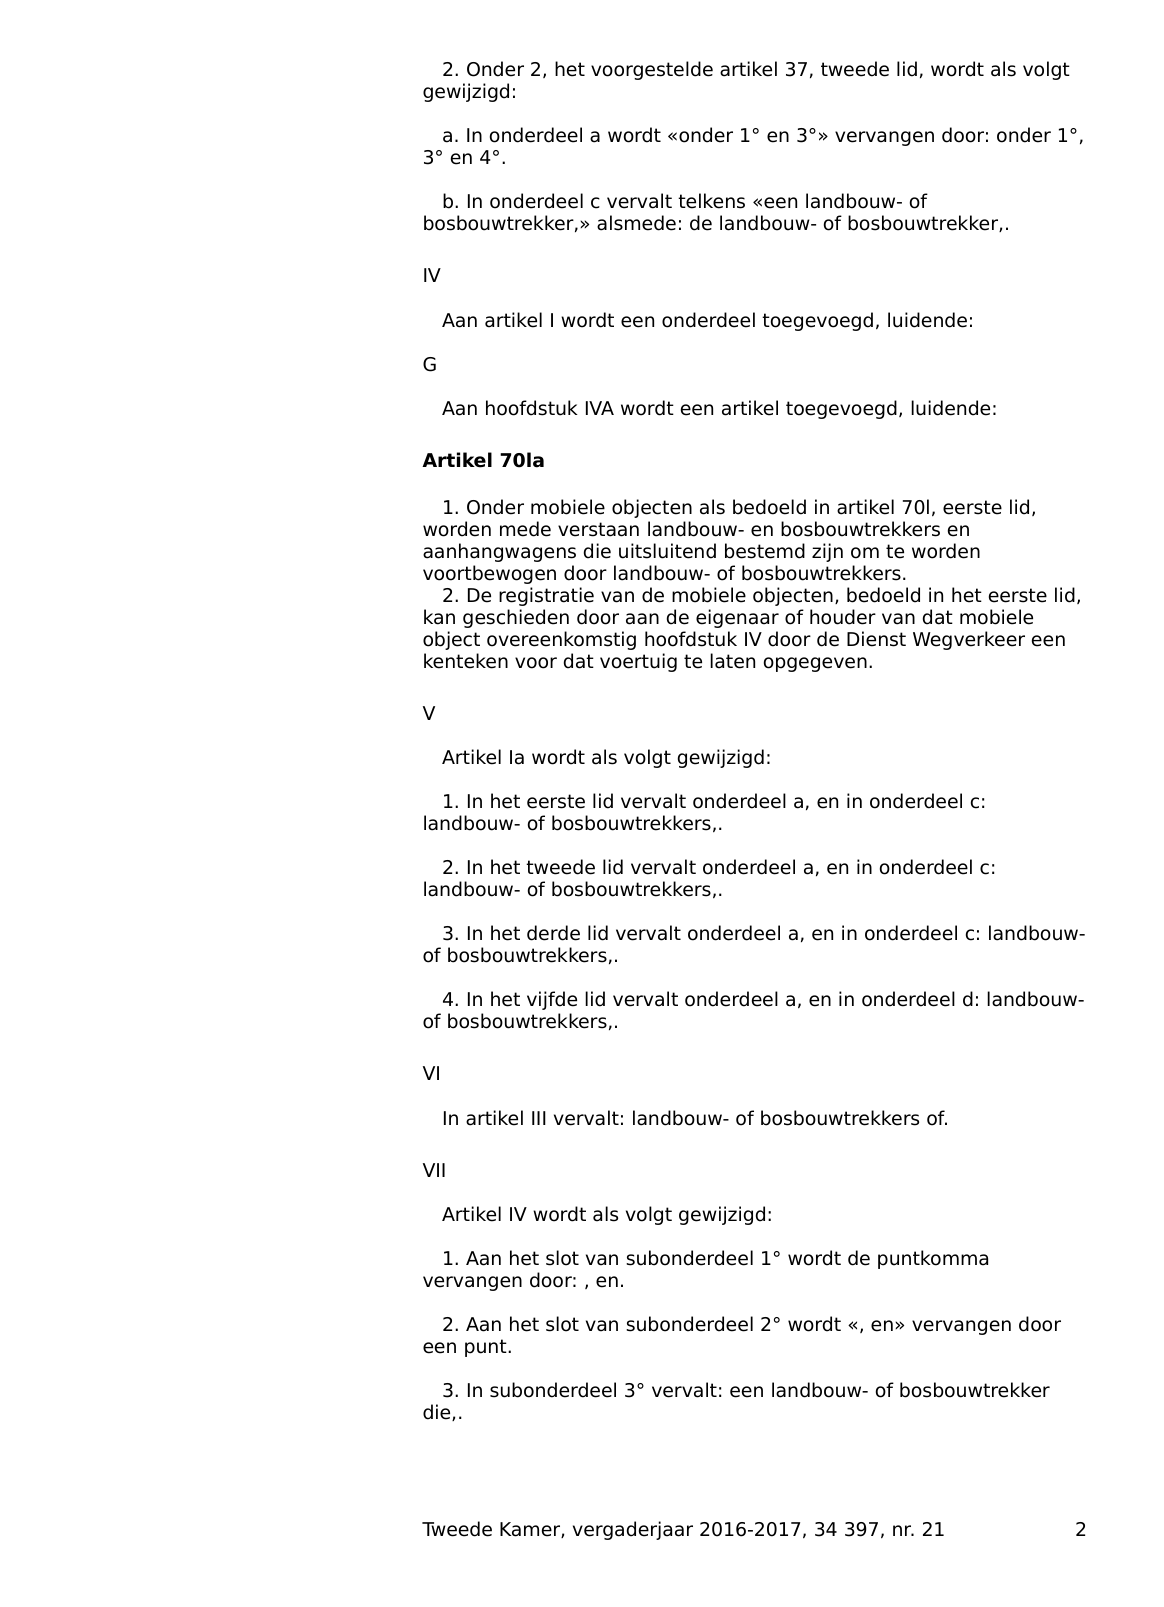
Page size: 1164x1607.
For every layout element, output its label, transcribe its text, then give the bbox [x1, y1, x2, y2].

subtitle Artikel 70la [422, 450, 1087, 472]
text a. In onderdeel a wordt «onder 1° en 3°» vervangen door: onder 1°, 3° en 4°. [422, 125, 1087, 169]
text Aan hoofdstuk IVA wordt een artikel toegevoegd, luidende: [422, 398, 1087, 420]
text 1. Aan het slot van subonderdeel 1° wordt de puntkomma vervangen door: , en. [422, 1248, 1087, 1292]
text G [422, 354, 1087, 376]
subtitle V [422, 703, 1087, 724]
subtitle VII [422, 1159, 1087, 1181]
text 3. In subonderdeel 3° vervalt: een landbouw- of bosbouwtrekker die,. [422, 1380, 1087, 1424]
text Aan artikel I wordt een onderdeel toegevoegd, luidende: [422, 309, 1087, 331]
text 2. De registratie van de mobiele objecten, bedoeld in het eerste lid, kan geschieden door aan de eigenaar of houder van dat mobiele object overeenkomstig hoofdstuk IV door de Dienst Wegverkeer een kenteken voor dat voertuig te laten opgegeven. [422, 585, 1087, 673]
text In artikel III vervalt: landbouw- of bosbouwtrekkers of. [422, 1107, 1087, 1129]
text 2. Onder 2, het voorgestelde artikel 37, tweede lid, wordt als volgt gewijzigd: [422, 59, 1087, 103]
text Artikel Ia wordt als volgt gewijzigd: [422, 747, 1087, 769]
subtitle IV [422, 265, 1087, 287]
text 3. In het derde lid vervalt onderdeel a, en in onderdeel c: landbouw- of bosbouwtrekkers,. [422, 923, 1087, 967]
text 4. In het vijfde lid vervalt onderdeel a, en in onderdeel d: landbouw- of bosbouwtrekkers,. [422, 989, 1087, 1033]
text 2. Aan het slot van subonderdeel 2° wordt «, en» vervangen door een punt. [422, 1314, 1087, 1358]
text b. In onderdeel c vervalt telkens «een landbouw- of bosbouwtrekker,» alsmede: de landbouw- of bosbouwtrekker,. [422, 191, 1087, 235]
subtitle VI [422, 1063, 1087, 1085]
text 1. In het eerste lid vervalt onderdeel a, en in onderdeel c: landbouw- of bosbouwtrekkers,. [422, 791, 1087, 835]
text 2. In het tweede lid vervalt onderdeel a, en in onderdeel c: landbouw- of bosbouwtrekkers,. [422, 857, 1087, 901]
text 1. Onder mobiele objecten als bedoeld in artikel 70l, eerste lid, worden mede verstaan landbouw- en bosbouwtrekkers en aanhangwagens die uitsluitend bestemd zijn om te worden voortbewogen door landbouw- of bosbouwtrekkers. [422, 497, 1087, 585]
text Artikel IV wordt als volgt gewijzigd: [422, 1204, 1087, 1226]
